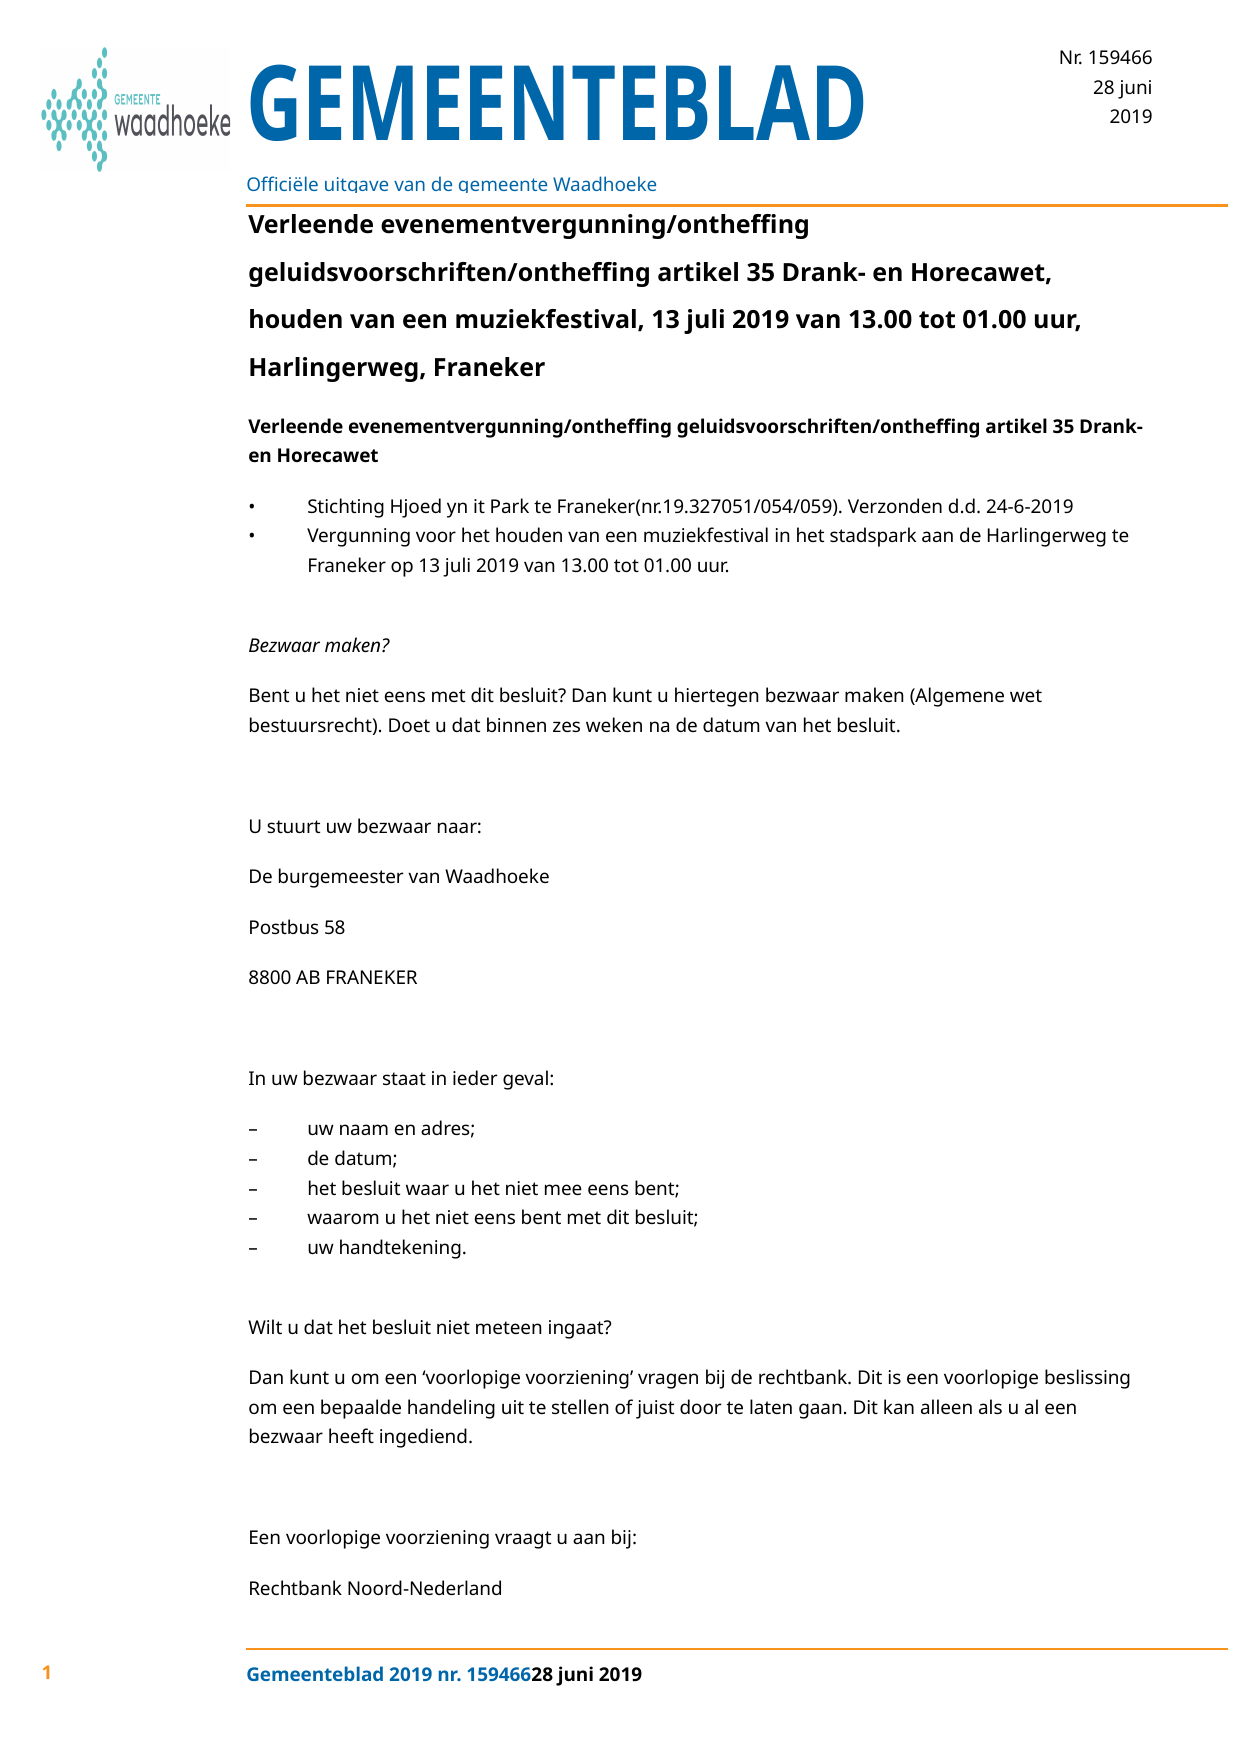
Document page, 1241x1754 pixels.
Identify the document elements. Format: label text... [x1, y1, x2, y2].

text Dan kunt u om een ‘voorlopige voorziening’ vragen bij de rechtbank. Dit is een voorlopige beslissing om een bepaalde handeling uit te stellen of juist door te laten gaan. Dit kan alleen als u al een bezwaar heeft ingediend. [248, 1364, 1152, 1449]
text Rechtbank Noord-Nederland [248, 1575, 1152, 1601]
list uw naam en adres; [248, 1116, 1152, 1141]
list uw handtekening. [248, 1234, 1152, 1260]
text Wilt u dat het besluit niet meteen ingaat? [248, 1314, 1152, 1340]
text Verleende evenementvergunning/ontheffing geluidsvoorschriften/ontheffing artikel 35 Drank- en Horecawet [248, 413, 1152, 468]
list Vergunning voor het houden van een muziekfestival in het stadspark aan de Harlingerweg te Franeker op 13 juli 2019 van 13.00 tot 01.00 uur. [248, 523, 1152, 578]
list waarom u het niet eens bent met dit besluit; [248, 1204, 1152, 1230]
list Stichting Hjoed yn it Park te Franeker(nr.19.327051/054/059). Verzonden d.d. 24-6-2019 [248, 493, 1152, 519]
picture [41, 47, 231, 172]
text Verleende evenementvergunning/ontheffing geluidsvoorschriften/ontheffing artikel 35 Drank- en Horecawet, houden van een muziekfestival, 13 juli 2019 van 13.00 tot 01.00 uur, Harlingerweg, Franeker [248, 207, 1152, 384]
text Bezwaar maken? [248, 632, 1152, 658]
text In uw bezwaar staat in ieder geval: [248, 1065, 1152, 1091]
text U stuurt uw bezwaar naar: [248, 813, 1152, 839]
list de datum; [248, 1145, 1152, 1171]
text Bent u het niet eens met dit besluit? Dan kunt u hiertegen bezwaar maken (Algemene wet bestuursrecht). Doet u dat binnen zes weken na de datum van het besluit. [248, 683, 1152, 738]
text 8800 AB FRANEKER [248, 964, 1152, 990]
text De burgemeester van Waadhoeke [248, 863, 1152, 889]
list het besluit waar u het niet mee eens bent; [248, 1175, 1152, 1201]
text Een voorlopige voorziening vraagt u aan bij: [248, 1524, 1152, 1550]
text Postbus 58 [248, 914, 1152, 940]
